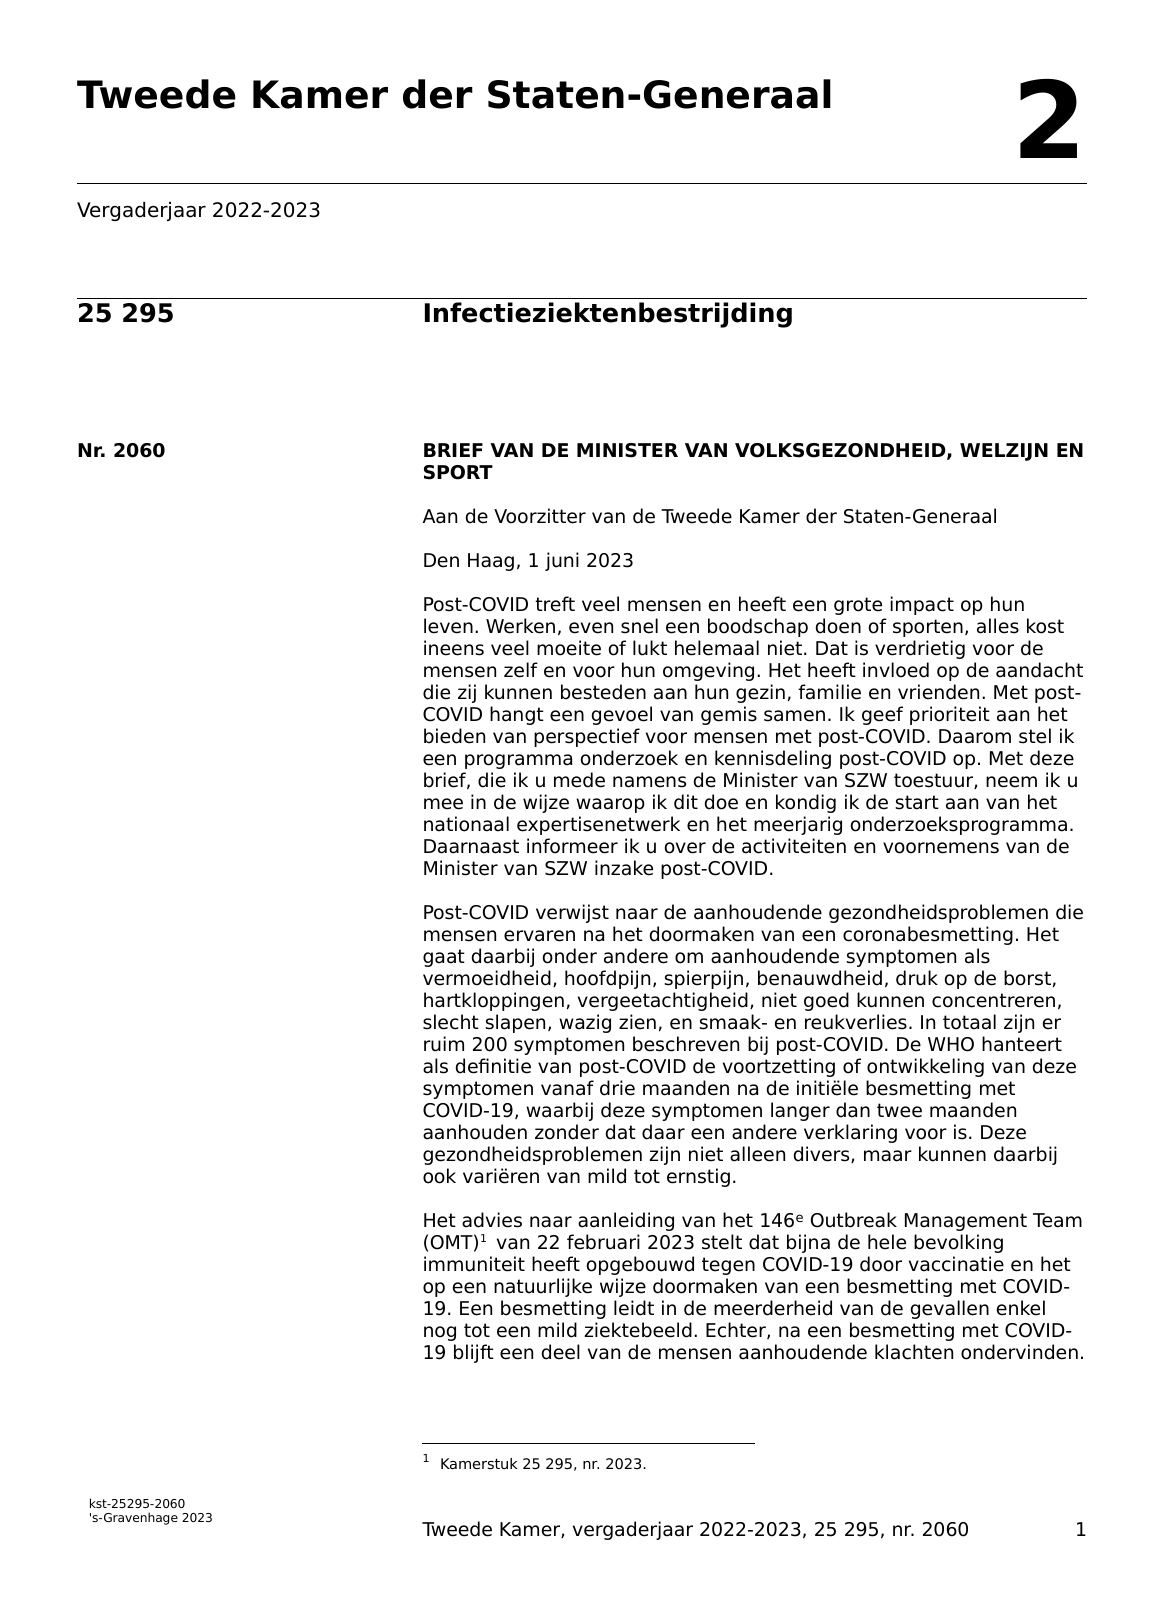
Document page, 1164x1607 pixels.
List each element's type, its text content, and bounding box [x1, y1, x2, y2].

text Het advies naar aanleiding van het 146e Outbreak Management Team (OMT) van 22 februari 2023 stelt dat bijna de hele bevolking immuniteit heeft opgebouwd tegen COVID-19 door vaccinatie en het op een natuurlijke wijze doormaken van een besmetting met COVID-19. Een besmetting leidt in de meerderheid van de gevallen enkel nog tot een mild ziektebeeld. Echter, na een besmetting met COVID-19 blijft een deel van de mensen aanhoudende klachten ondervinden. [422, 1210, 1087, 1364]
text Kamerstuk 25 295, nr. 2023. [422, 1452, 1087, 1474]
text Post-COVID treft veel mensen en heeft een grote impact op hun leven. Werken, even snel een boodschap doen of sporten, alles kost ineens veel moeite of lukt helemaal niet. Dat is verdrietig voor de mensen zelf en voor hun omgeving. Het heeft invloed op de aandacht die zij kunnen besteden aan hun gezin, familie en vrienden. Met post-COVID hangt een gevoel van gemis samen. Ik geef prioriteit aan het bieden van perspectief voor mensen met post-COVID. Daarom stel ik een programma onderzoek en kennisdeling post-COVID op. Met deze brief, die ik u mede namens de Minister van SZW toestuur, neem ik u mee in de wijze waarop ik dit doe en kondig ik de start aan van het nationaal expertisenetwerk en het meerjarig onderzoeksprogramma. Daarnaast informeer ik u over de activiteiten en voornemens van de Minister van SZW inzake post-COVID. [422, 594, 1087, 880]
text Aan de Voorzitter van de Tweede Kamer der Staten-Generaal [422, 506, 1087, 528]
table_header Tweede Kamer der Staten-Generaal [77, 59, 886, 183]
text Den Haag, 1 juni 2023 [422, 550, 1087, 572]
text 's-Gravenhage 2023 [88, 1511, 323, 1525]
text Post-COVID verwijst naar de aanhoudende gezondheidsproblemen die mensen ervaren na het doormaken van een coronabesmetting. Het gaat daarbij onder andere om aanhoudende symptomen als vermoeidheid, hoofdpijn, spierpijn, benauwdheid, druk op de borst, hartkloppingen, vergeetachtigheid, niet goed kunnen concentreren, slecht slapen, wazig zien, en smaak- en reukverlies. In totaal zijn er ruim 200 symptomen beschreven bij post-COVID. De WHO hanteert als definitie van post-COVID de voortzetting of ontwikkeling van deze symptomen vanaf drie maanden na de initiële besmetting met COVID-19, waarbij deze symptomen langer dan twee maanden aanhouden zonder dat daar een andere verklaring voor is. Deze gezondheidsproblemen zijn niet alleen divers, maar kunnen daarbij ook variëren van mild tot ernstig. [422, 902, 1087, 1188]
subtitle 25 295 Infectieziektenbestrijding [77, 299, 1087, 329]
subtitle Nr. 2060 BRIEF VAN DE MINISTER VAN VOLKSGEZONDHEID, WELZIJN EN SPORT [77, 440, 1087, 484]
table_header 2 [886, 59, 1087, 183]
text kst-25295-2060 [88, 1497, 323, 1511]
table_cell Vergaderjaar 2022-2023 [77, 184, 1087, 298]
